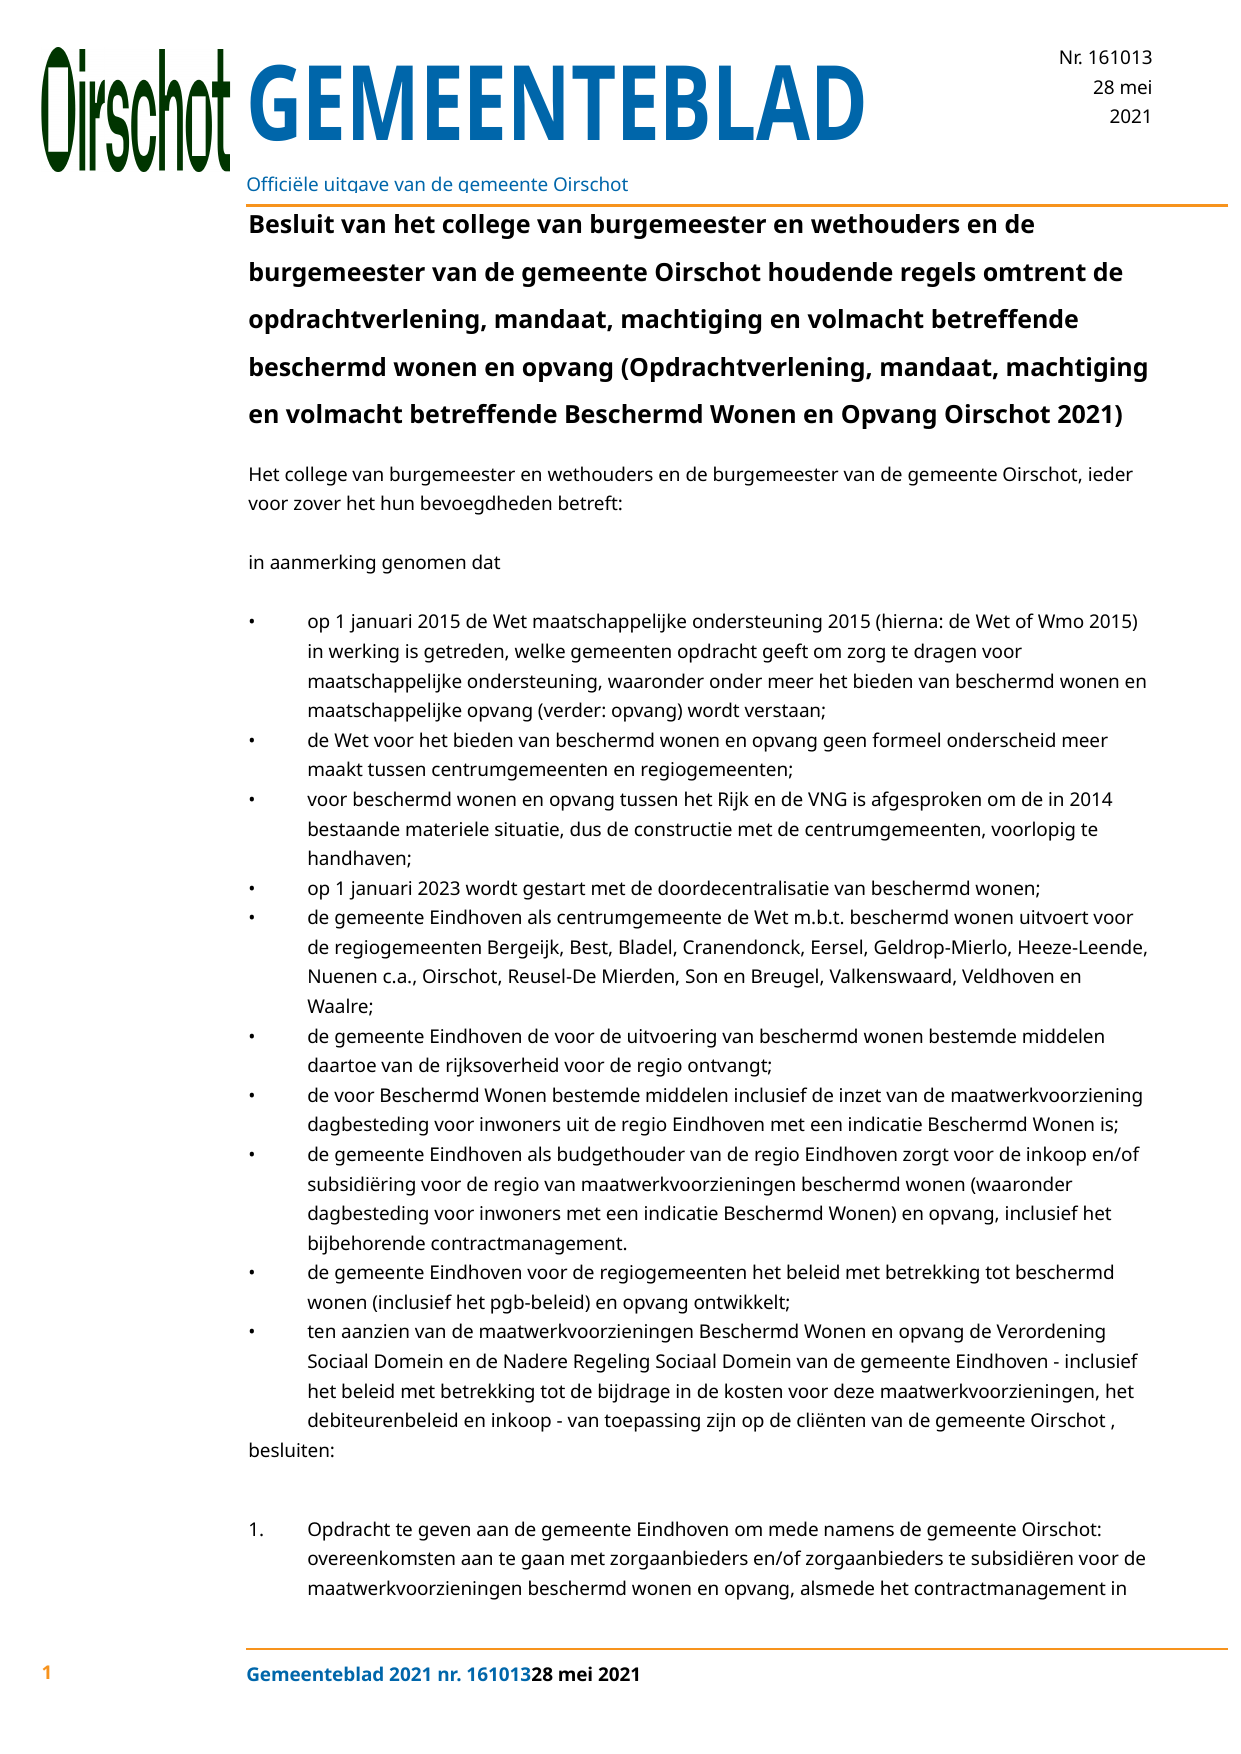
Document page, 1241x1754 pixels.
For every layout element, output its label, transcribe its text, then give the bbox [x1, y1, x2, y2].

list de gemeente Eindhoven als budgethouder van de regio Eindhoven zorgt voor de inkoop en/of subsidiëring voor de regio van maatwerkvoorzieningen beschermd wonen (waaronder dagbesteding voor inwoners met een indicatie Beschermd Wonen) en opvang, inclusief het bijbehorende contractmanagement. [248, 1141, 1152, 1256]
picture [41, 47, 231, 172]
list de gemeente Eindhoven als centrumgemeente de Wet m.b.t. beschermd wonen uitvoert voor de regiogemeenten Bergeijk, Best, Bladel, Cranendonck, Eersel, Geldrop-Mierlo, Heeze-Leende, Nuenen c.a., Oirschot, Reusel-De Mierden, Son en Breugel, Valkenswaard, Veldhoven en Waalre; [248, 904, 1152, 1019]
text Het college van burgemeester en wethouders en de burgemeester van de gemeente Oirschot, ieder voor zover het hun bevoegdheden betreft: [248, 461, 1152, 516]
list voor beschermd wonen en opvang tussen het Rijk en de VNG is afgesproken om de in 2014 bestaande materiele situatie, dus de constructie met de centrumgemeenten, voorlopig te handhaven; [248, 786, 1152, 871]
text Besluit van het college van burgemeester en wethouders en de burgemeester van de gemeente Oirschot houdende regels omtrent de opdrachtverlening, mandaat, machtiging en volmacht betreffende beschermd wonen en opvang (Opdrachtverlening, mandaat, machtiging en volmacht betreffende Beschermd Wonen en Opvang Oirschot 2021) [248, 207, 1152, 431]
list op 1 januari 2023 wordt gestart met de doordecentralisatie van beschermd wonen; [248, 875, 1152, 901]
list de gemeente Eindhoven voor de regiogemeenten het beleid met betrekking tot beschermd wonen (inclusief het pgb-beleid) en opvang ontwikkelt; [248, 1259, 1152, 1315]
list de voor Beschermd Wonen bestemde middelen inclusief de inzet van de maatwerkvoorziening dagbesteding voor inwoners uit de regio Eindhoven met een indicatie Beschermd Wonen is; [248, 1082, 1152, 1137]
list de gemeente Eindhoven de voor de uitvoering van beschermd wonen bestemde middelen daartoe van de rijksoverheid voor de regio ontvangt; [248, 1023, 1152, 1078]
text besluiten: [248, 1437, 1152, 1463]
list de Wet voor het bieden van beschermd wonen en opvang geen formeel onderscheid meer maakt tussen centrumgemeenten en regiogemeenten; [248, 727, 1152, 782]
list Opdracht te geven aan de gemeente Eindhoven om mede namens de gemeente Oirschot: overeenkomsten aan te gaan met zorgaanbieders en/of zorgaanbieders te subsidiëren voor de maatwerkvoorzieningen beschermd wonen en opvang, alsmede het contractmanagement in [248, 1516, 1152, 1601]
text in aanmerking genomen dat [248, 549, 1152, 575]
list op 1 januari 2015 de Wet maatschappelijke ondersteuning 2015 (hierna: de Wet of Wmo 2015) in werking is getreden, welke gemeenten opdracht geeft om zorg te dragen voor maatschappelijke ondersteuning, waaronder onder meer het bieden van beschermd wonen en maatschappelijke opvang (verder: opvang) wordt verstaan; [248, 609, 1152, 723]
list ten aanzien van de maatwerkvoorzieningen Beschermd Wonen en opvang de Verordening Sociaal Domein en de Nadere Regeling Sociaal Domein van de gemeente Eindhoven - inclusief het beleid met betrekking tot de bijdrage in de kosten voor deze maatwerkvoorzieningen, het debiteurenbeleid en inkoop - van toepassing zijn op de cliënten van de gemeente Oirschot , [248, 1319, 1152, 1433]
